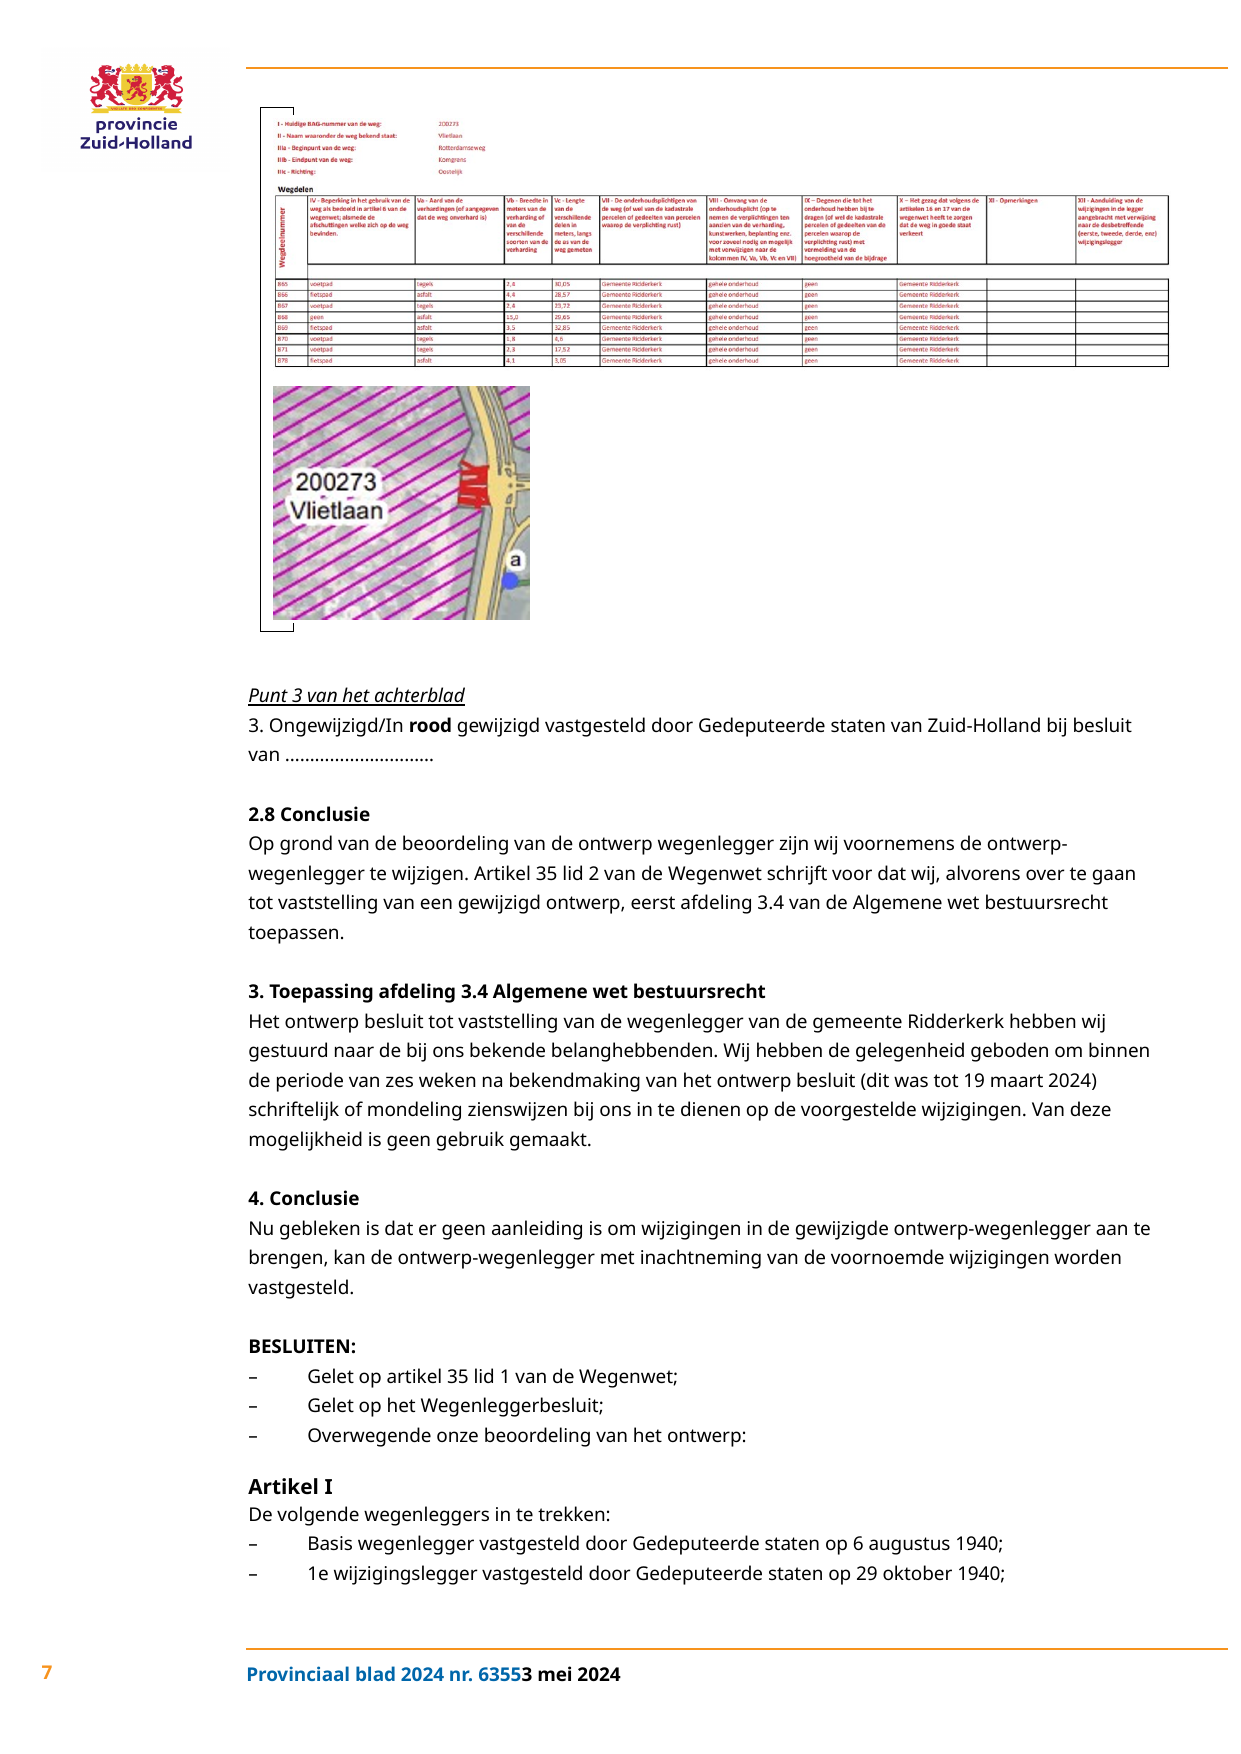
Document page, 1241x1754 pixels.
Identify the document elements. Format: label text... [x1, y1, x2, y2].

text Punt 3 van het achterblad [248, 682, 1152, 708]
text 2.8 Conclusie [248, 801, 1152, 826]
picture [41, 47, 231, 172]
text Artikel I [248, 1472, 1152, 1501]
text 4. Conclusie [248, 1185, 1152, 1211]
text BESLUITEN: [248, 1333, 1152, 1359]
text 3. Ongewijzigd/In rood gewijzigd vastgesteld door Gedeputeerde staten van Zuid-Holland bij besluit van ………………………… [248, 712, 1152, 767]
list Basis wegenlegger vastgesteld door Gedeputeerde staten op 6 augustus 1940; [248, 1530, 1152, 1556]
list Gelet op het Wegenleggerbesluit; [248, 1392, 1152, 1418]
text 3. Toepassing afdeling 3.4 Algemene wet bestuursrecht [248, 978, 1152, 1004]
text Nu gebleken is dat er geen aanleiding is om wijzigingen in de gewijzigde ontwerp-wegenlegger aan te brengen, kan de ontwerp-wegenlegger met inachtneming van de voornoemde wijzigingen worden vastgesteld. [248, 1215, 1152, 1300]
list Gelet op artikel 35 lid 1 van de Wegenwet; [248, 1363, 1152, 1388]
text Het ontwerp besluit tot vaststelling van de wegenlegger van de gemeente Ridderkerk hebben wij gestuurd naar de bij ons bekende belanghebbenden. Wij hebben de gelegenheid geboden om binnen de periode van zes weken na bekendmaking van het ontwerp besluit (dit was tot 19 maart 2024) schriftelijk of mondeling zienswijzen bij ons in te dienen op de voorgestelde wijzigingen. Van deze mogelijkheid is geen gebruik gemaakt. [248, 1008, 1152, 1152]
text Op grond van de beoordeling van de ontwerp wegenlegger zijn wij voornemens de ontwerp-wegenlegger te wijzigen. Artikel 35 lid 2 van de Wegenwet schrijft voor dat wij, alvorens over te gaan tot vaststelling van een gewijzigd ontwerp, eerst afdeling 3.4 van de Algemene wet bestuursrecht toepassen. [248, 830, 1152, 945]
list 1e wijzigingslegger vastgesteld door Gedeputeerde staten op 29 oktober 1940; [248, 1560, 1152, 1586]
text De volgende wegenleggers in te trekken: [248, 1501, 1152, 1527]
picture [268, 115, 1173, 623]
list Overwegende onze beoordeling van het ontwerp: [248, 1422, 1152, 1448]
